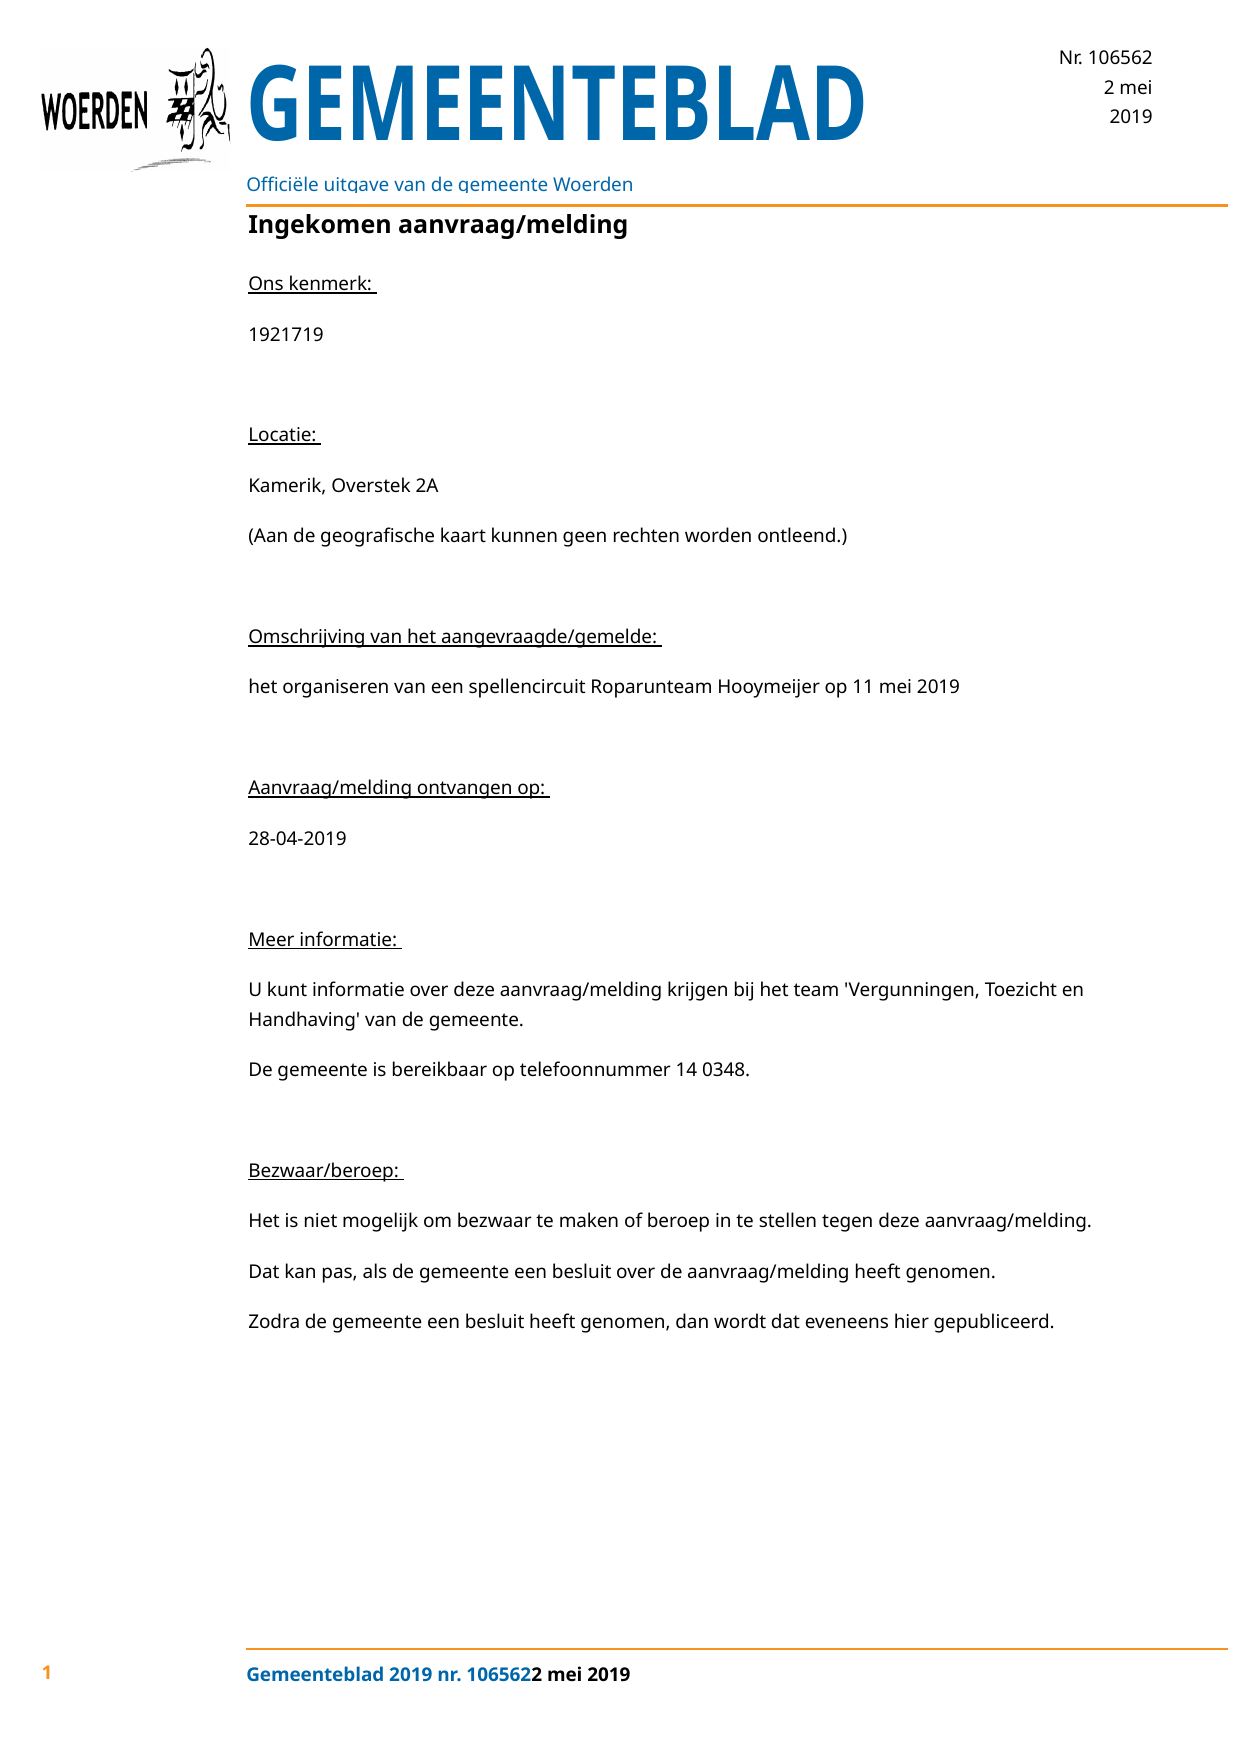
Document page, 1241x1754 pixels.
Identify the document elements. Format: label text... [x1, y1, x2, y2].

text Meer informatie: [248, 926, 1152, 951]
text De gemeente is bereikbaar op telefoonnummer 14 0348. [248, 1056, 1152, 1082]
text het organiseren van een spellencircuit Roparunteam Hooymeijer op 11 mei 2019 [248, 674, 1152, 699]
text Ingekomen aanvraag/melding [248, 207, 1152, 241]
text Omschrijving van het aangevraagde/gemelde: [248, 623, 1152, 649]
text Bezwaar/beroep: [248, 1157, 1152, 1183]
text U kunt informatie over deze aanvraag/melding krijgen bij het team 'Vergunningen, Toezicht en Handhaving' van de gemeente. [248, 976, 1152, 1031]
text Aanvraag/melding ontvangen op: [248, 774, 1152, 800]
text Kamerik, Overstek 2A [248, 472, 1152, 498]
text Locatie: [248, 422, 1152, 447]
text 28-04-2019 [248, 825, 1152, 851]
text (Aan de geografische kaart kunnen geen rechten worden ontleend.) [248, 522, 1152, 548]
text Zodra de gemeente een besluit heeft genomen, dan wordt dat eveneens hier gepubliceerd. [248, 1308, 1152, 1334]
text Het is niet mogelijk om bezwaar te maken of beroep in te stellen tegen deze aanvraag/melding. [248, 1207, 1152, 1233]
text 1921719 [248, 321, 1152, 346]
text Dat kan pas, als de gemeente een besluit over de aanvraag/melding heeft genomen. [248, 1258, 1152, 1283]
picture [41, 47, 231, 172]
text Ons kenmerk: [248, 270, 1152, 296]
